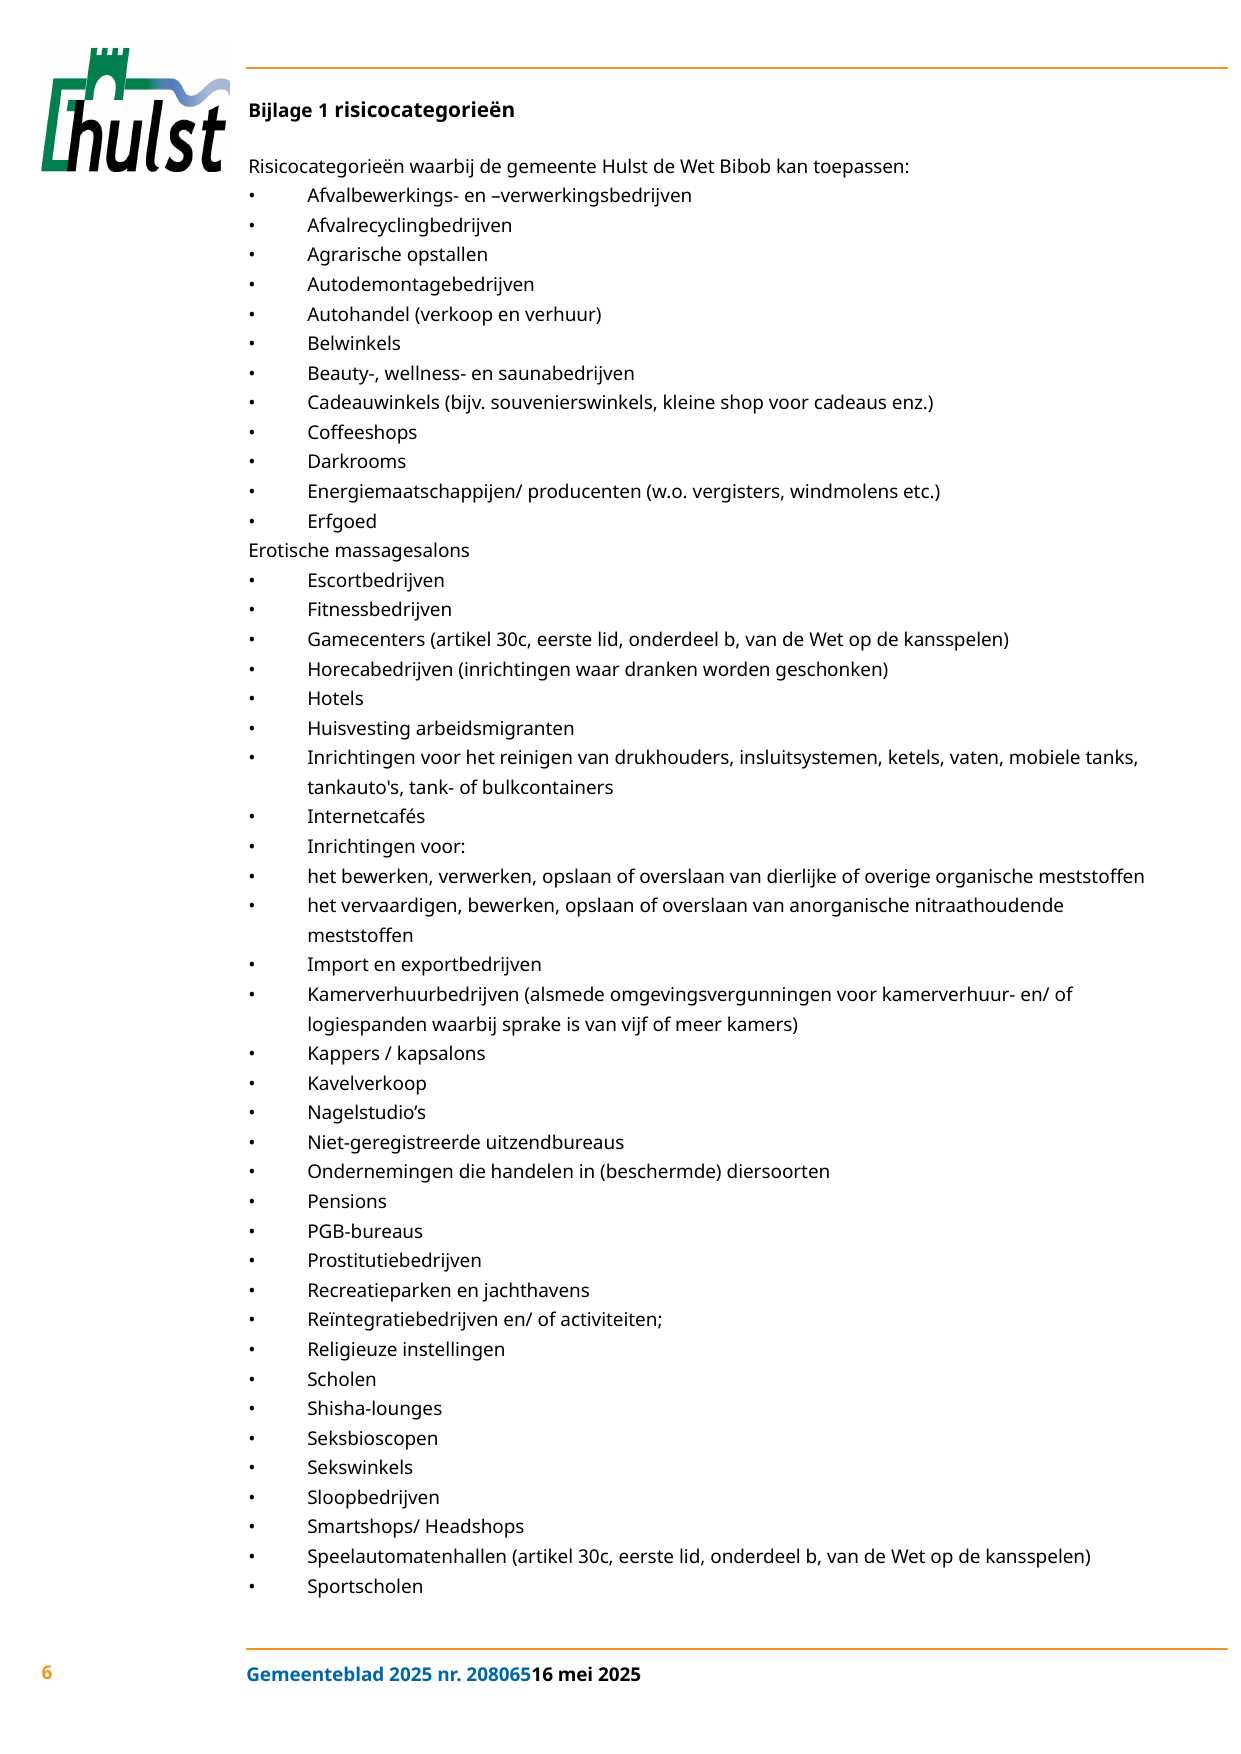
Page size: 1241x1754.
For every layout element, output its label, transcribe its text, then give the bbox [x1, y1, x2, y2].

list Religieuze instellingen [248, 1336, 1152, 1362]
list Autohandel (verkoop en verhuur) [248, 301, 1152, 327]
list Afvalbewerkings- en –verwerkingsbedrijven [248, 182, 1152, 208]
list Darkrooms [248, 449, 1152, 474]
text Risicocategorieën waarbij de gemeente Hulst de Wet Bibob kan toepassen: [248, 153, 1152, 179]
text Bijlage 1 risicocategorieën [248, 95, 1152, 123]
list Coffeeshops [248, 419, 1152, 445]
list Kappers / kapsalons [248, 1040, 1152, 1066]
list Recreatieparken en jachthavens [248, 1277, 1152, 1303]
list Horecabedrijven (inrichtingen waar dranken worden geschonken) [248, 656, 1152, 682]
text Erotische massagesalons [248, 537, 1152, 563]
list Import en exportbedrijven [248, 952, 1152, 977]
list Fitnessbedrijven [248, 597, 1152, 622]
list Autodemontagebedrijven [248, 271, 1152, 297]
list Inrichtingen voor: [248, 833, 1152, 859]
list Nagelstudio’s [248, 1099, 1152, 1125]
list Ondernemingen die handelen in (beschermde) diersoorten [248, 1159, 1152, 1184]
list Huisvesting arbeidsmigranten [248, 715, 1152, 741]
list Energiemaatschappijen/ producenten (w.o. vergisters, windmolens etc.) [248, 478, 1152, 504]
list Hotels [248, 685, 1152, 711]
list Reïntegratiebedrijven en/ of activiteiten; [248, 1307, 1152, 1332]
list Seksbioscopen [248, 1425, 1152, 1451]
picture [41, 47, 231, 172]
list Pensions [248, 1188, 1152, 1214]
list Sportscholen [248, 1573, 1152, 1599]
list Niet-geregistreerde uitzendbureaus [248, 1129, 1152, 1155]
list Prostitutiebedrijven [248, 1247, 1152, 1273]
list Kamerverhuurbedrijven (alsmede omgevingsvergunningen voor kamerverhuur- en/ of logiespanden waarbij sprake is van vijf of meer kamers) [248, 981, 1152, 1037]
list Escortbedrijven [248, 567, 1152, 593]
list Erfgoed [248, 508, 1152, 534]
list Inrichtingen voor het reinigen van drukhouders, insluitsystemen, ketels, vaten, mobiele tanks, tankauto's, tank- of bulkcontainers [248, 744, 1152, 800]
list Internetcafés [248, 804, 1152, 829]
list Cadeauwinkels (bijv. souvenierswinkels, kleine shop voor cadeaus enz.) [248, 389, 1152, 415]
list Smartshops/ Headshops [248, 1514, 1152, 1539]
list Afvalrecyclingbedrijven [248, 212, 1152, 238]
list het bewerken, verwerken, opslaan of overslaan van dierlijke of overige organische meststoffen [248, 863, 1152, 889]
list Scholen [248, 1366, 1152, 1392]
list Agrarische opstallen [248, 242, 1152, 267]
list Speelautomatenhallen (artikel 30c, eerste lid, onderdeel b, van de Wet op de kansspelen) [248, 1543, 1152, 1569]
list Beauty-, wellness- en saunabedrijven [248, 360, 1152, 386]
list Sloopbedrijven [248, 1484, 1152, 1510]
list Belwinkels [248, 330, 1152, 356]
list PGB-bureaus [248, 1218, 1152, 1244]
list Gamecenters (artikel 30c, eerste lid, onderdeel b, van de Wet op de kansspelen) [248, 626, 1152, 652]
list het vervaardigen, bewerken, opslaan of overslaan van anorganische nitraathoudende meststoffen [248, 892, 1152, 948]
list Sekswinkels [248, 1454, 1152, 1480]
list Shisha-lounges [248, 1395, 1152, 1421]
list Kavelverkoop [248, 1070, 1152, 1096]
